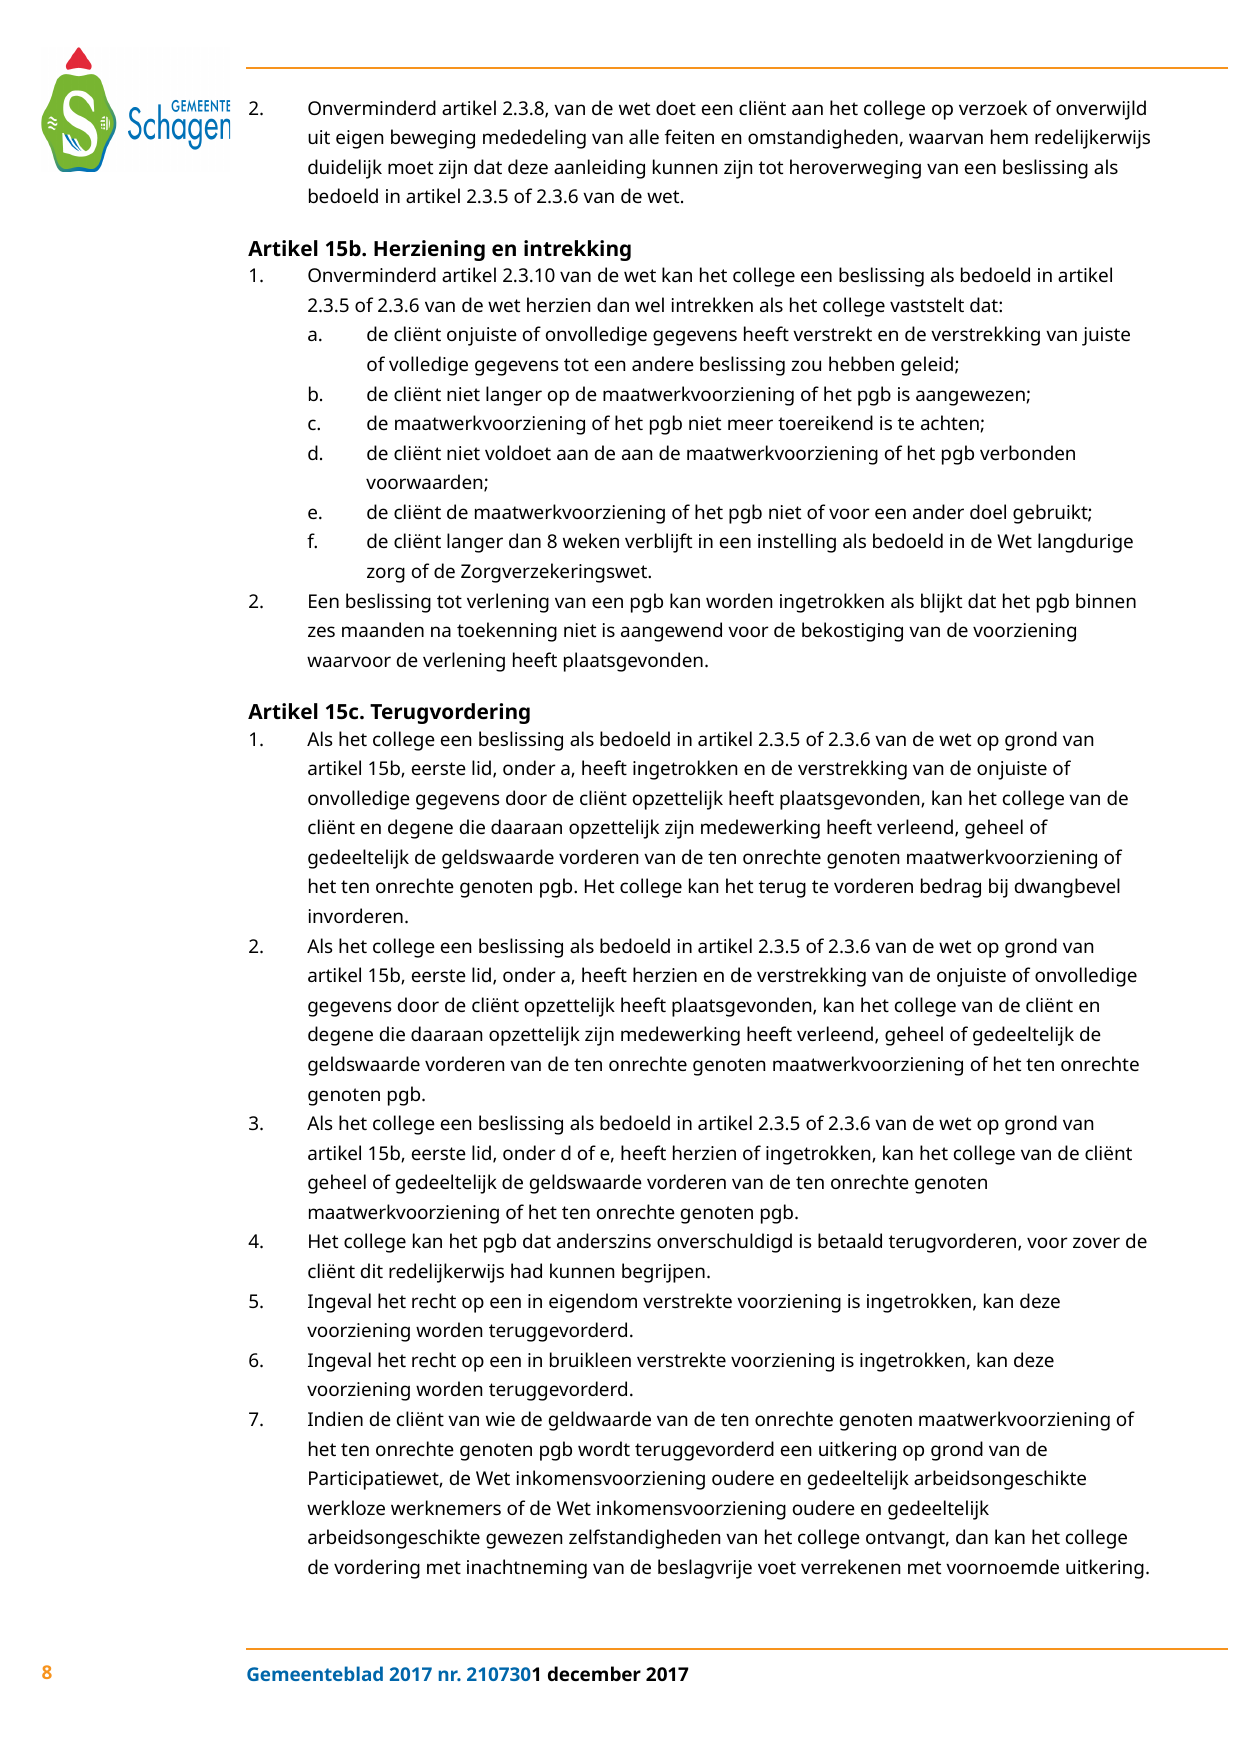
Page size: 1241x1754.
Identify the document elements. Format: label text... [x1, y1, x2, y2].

list Als het college een beslissing als bedoeld in artikel 2.3.5 of 2.3.6 van de wet op grond van artikel 15b, eerste lid, onder d of e, heeft herzien of ingetrokken, kan het college van de cliënt geheel of gedeeltelijk de geldswaarde vorderen van de ten onrechte genoten maatwerkvoorziening of het ten onrechte genoten pgb. [248, 1110, 1152, 1225]
list Ingeval het recht op een in bruikleen verstrekte voorziening is ingetrokken, kan deze voorziening worden teruggevorderd. [248, 1347, 1152, 1402]
list Als het college een beslissing als bedoeld in artikel 2.3.5 of 2.3.6 van de wet op grond van artikel 15b, eerste lid, onder a, heeft ingetrokken en de verstrekking van de onjuiste of onvolledige gegevens door de cliënt opzettelijk heeft plaatsgevonden, kan het college van de cliënt en degene die daaraan opzettelijk zijn medewerking heeft verleend, geheel of gedeeltelijk de geldswaarde vorderen van de ten onrechte genoten maatwerkvoorziening of het ten onrechte genoten pgb. Het college kan het terug te vorderen bedrag bij dwangbevel invorderen. [248, 726, 1152, 929]
list de cliënt niet langer op de maatwerkvoorziening of het pgb is aangewezen; [307, 381, 1152, 406]
list Ingeval het recht op een in eigendom verstrekte voorziening is ingetrokken, kan deze voorziening worden teruggevorderd. [248, 1288, 1152, 1343]
list Onverminderd artikel 2.3.8, van de wet doet een cliënt aan het college op verzoek of onverwijld uit eigen beweging mededeling van alle feiten en omstandigheden, waarvan hem redelijkerwijs duidelijk moet zijn dat deze aanleiding kunnen zijn tot heroverweging van een beslissing als bedoeld in artikel 2.3.5 of 2.3.6 van de wet. [248, 95, 1152, 209]
list de cliënt de maatwerkvoorziening of het pgb niet of voor een ander doel gebruikt; [307, 499, 1152, 525]
list de cliënt onjuiste of onvolledige gegevens heeft verstrekt en de verstrekking van juiste of volledige gegevens tot een andere beslissing zou hebben geleid; [307, 322, 1152, 377]
list de cliënt niet voldoet aan de aan de maatwerkvoorziening of het pgb verbonden voorwaarden; [307, 440, 1152, 495]
list Indien de cliënt van wie de geldwaarde van de ten onrechte genoten maatwerkvoorziening of het ten onrechte genoten pgb wordt teruggevorderd een uitkering op grond van de Participatiewet, de Wet inkomensvoorziening oudere en gedeeltelijk arbeidsongeschikte werkloze werknemers of de Wet inkomensvoorziening oudere en gedeeltelijk arbeidsongeschikte gewezen zelfstandigheden van het college ontvangt, dan kan het college de vordering met inachtneming van de beslagvrije voet verrekenen met voornoemde uitkering. [248, 1406, 1152, 1580]
picture [41, 47, 231, 172]
list Onverminderd artikel 2.3.10 van de wet kan het college een beslissing als bedoeld in artikel 2.3.5 of 2.3.6 van de wet herzien dan wel intrekken als het college vaststelt dat: [248, 262, 1152, 318]
text Artikel 15c. Terugvordering [248, 697, 1152, 726]
list de maatwerkvoorziening of het pgb niet meer toereikend is te achten; [307, 410, 1152, 436]
text Artikel 15b. Herziening en intrekking [248, 234, 1152, 262]
list Het college kan het pgb dat anderszins onverschuldigd is betaald terugvorderen, voor zover de cliënt dit redelijkerwijs had kunnen begrijpen. [248, 1229, 1152, 1284]
list Als het college een beslissing als bedoeld in artikel 2.3.5 of 2.3.6 van de wet op grond van artikel 15b, eerste lid, onder a, heeft herzien en de verstrekking van de onjuiste of onvolledige gegevens door de cliënt opzettelijk heeft plaatsgevonden, kan het college van de cliënt en degene die daaraan opzettelijk zijn medewerking heeft verleend, geheel of gedeeltelijk de geldswaarde vorderen van de ten onrechte genoten maatwerkvoorziening of het ten onrechte genoten pgb. [248, 933, 1152, 1107]
list de cliënt langer dan 8 weken verblijft in een instelling als bedoeld in de Wet langdurige zorg of de Zorgverzekeringswet. [307, 529, 1152, 584]
list Een beslissing tot verlening van een pgb kan worden ingetrokken als blijkt dat het pgb binnen zes maanden na toekenning niet is aangewend voor de bekostiging van de voorziening waarvoor de verlening heeft plaatsgevonden. [248, 588, 1152, 673]
